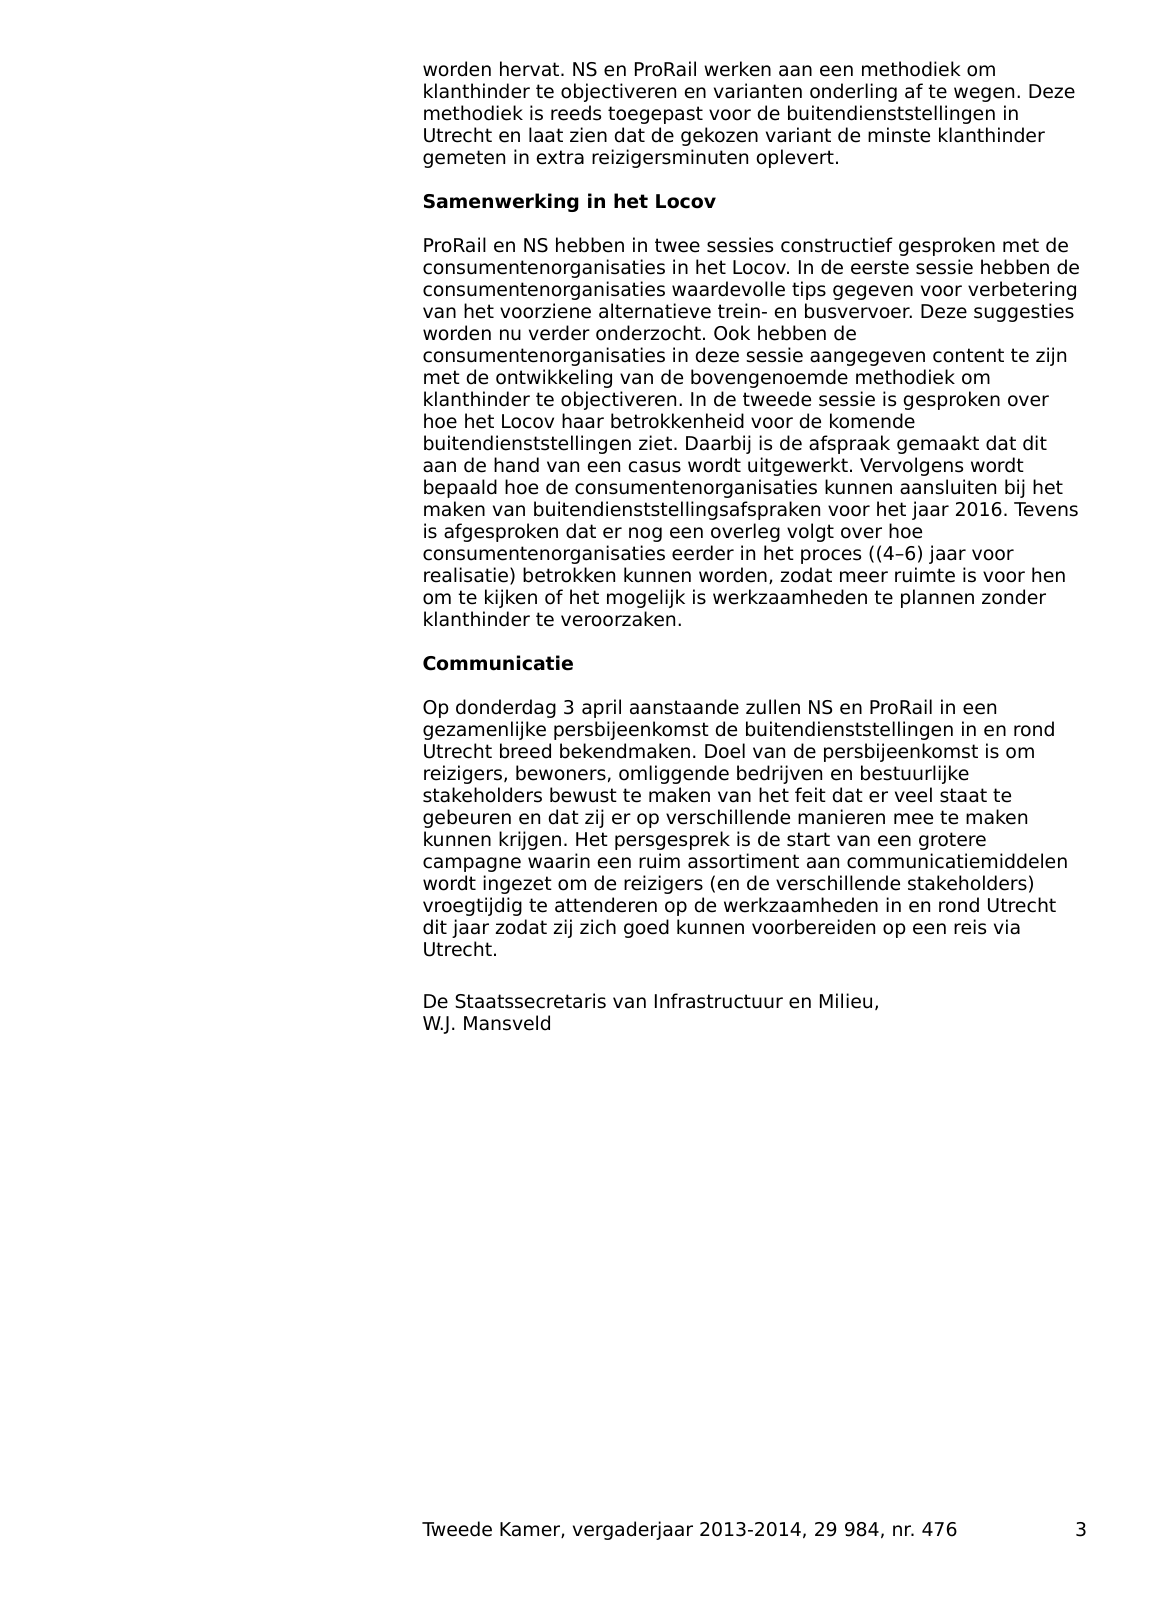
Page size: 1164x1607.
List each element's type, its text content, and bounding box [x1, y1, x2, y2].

text worden hervat. NS en ProRail werken aan een methodiek om klanthinder te objectiveren en varianten onderling af te wegen. Deze methodiek is reeds toegepast voor de buitendienststellingen in Utrecht en laat zien dat de gekozen variant de minste klanthinder gemeten in extra reizigersminuten oplevert. [422, 59, 1087, 169]
subtitle Samenwerking in het Locov [422, 191, 1087, 213]
subtitle Communicatie [422, 653, 1087, 675]
text Op donderdag 3 april aanstaande zullen NS en ProRail in een gezamenlijke persbijeenkomst de buitendienststellingen in en rond Utrecht breed bekendmaken. Doel van de persbijeenkomst is om reizigers, bewoners, omliggende bedrijven en bestuurlijke stakeholders bewust te maken van het feit dat er veel staat te gebeuren en dat zij er op verschillende manieren mee te maken kunnen krijgen. Het persgesprek is de start van een grotere campagne waarin een ruim assortiment aan communicatiemiddelen wordt ingezet om de reizigers (en de verschillende stakeholders) vroegtijdig te attenderen op de werkzaamheden in en rond Utrecht dit jaar zodat zij zich goed kunnen voorbereiden op een reis via Utrecht. [422, 697, 1087, 961]
text De Staatssecretaris van Infrastructuur en Milieu, W.J. Mansveld [422, 991, 1087, 1035]
text ProRail en NS hebben in twee sessies constructief gesproken met de consumentenorganisaties in het Locov. In de eerste sessie hebben de consumentenorganisaties waardevolle tips gegeven voor verbetering van het voorziene alternatieve trein- en busvervoer. Deze suggesties worden nu verder onderzocht. Ook hebben de consumentenorganisaties in deze sessie aangegeven content te zijn met de ontwikkeling van de bovengenoemde methodiek om klanthinder te objectiveren. In de tweede sessie is gesproken over hoe het Locov haar betrokkenheid voor de komende buitendienststellingen ziet. Daarbij is de afspraak gemaakt dat dit aan de hand van een casus wordt uitgewerkt. Vervolgens wordt bepaald hoe de consumentenorganisaties kunnen aansluiten bij het maken van buitendienststellingsafspraken voor het jaar 2016. Tevens is afgesproken dat er nog een overleg volgt over hoe consumentenorganisaties eerder in het proces ((4–6) jaar voor realisatie) betrokken kunnen worden, zodat meer ruimte is voor hen om te kijken of het mogelijk is werkzaamheden te plannen zonder klanthinder te veroorzaken. [422, 235, 1087, 631]
